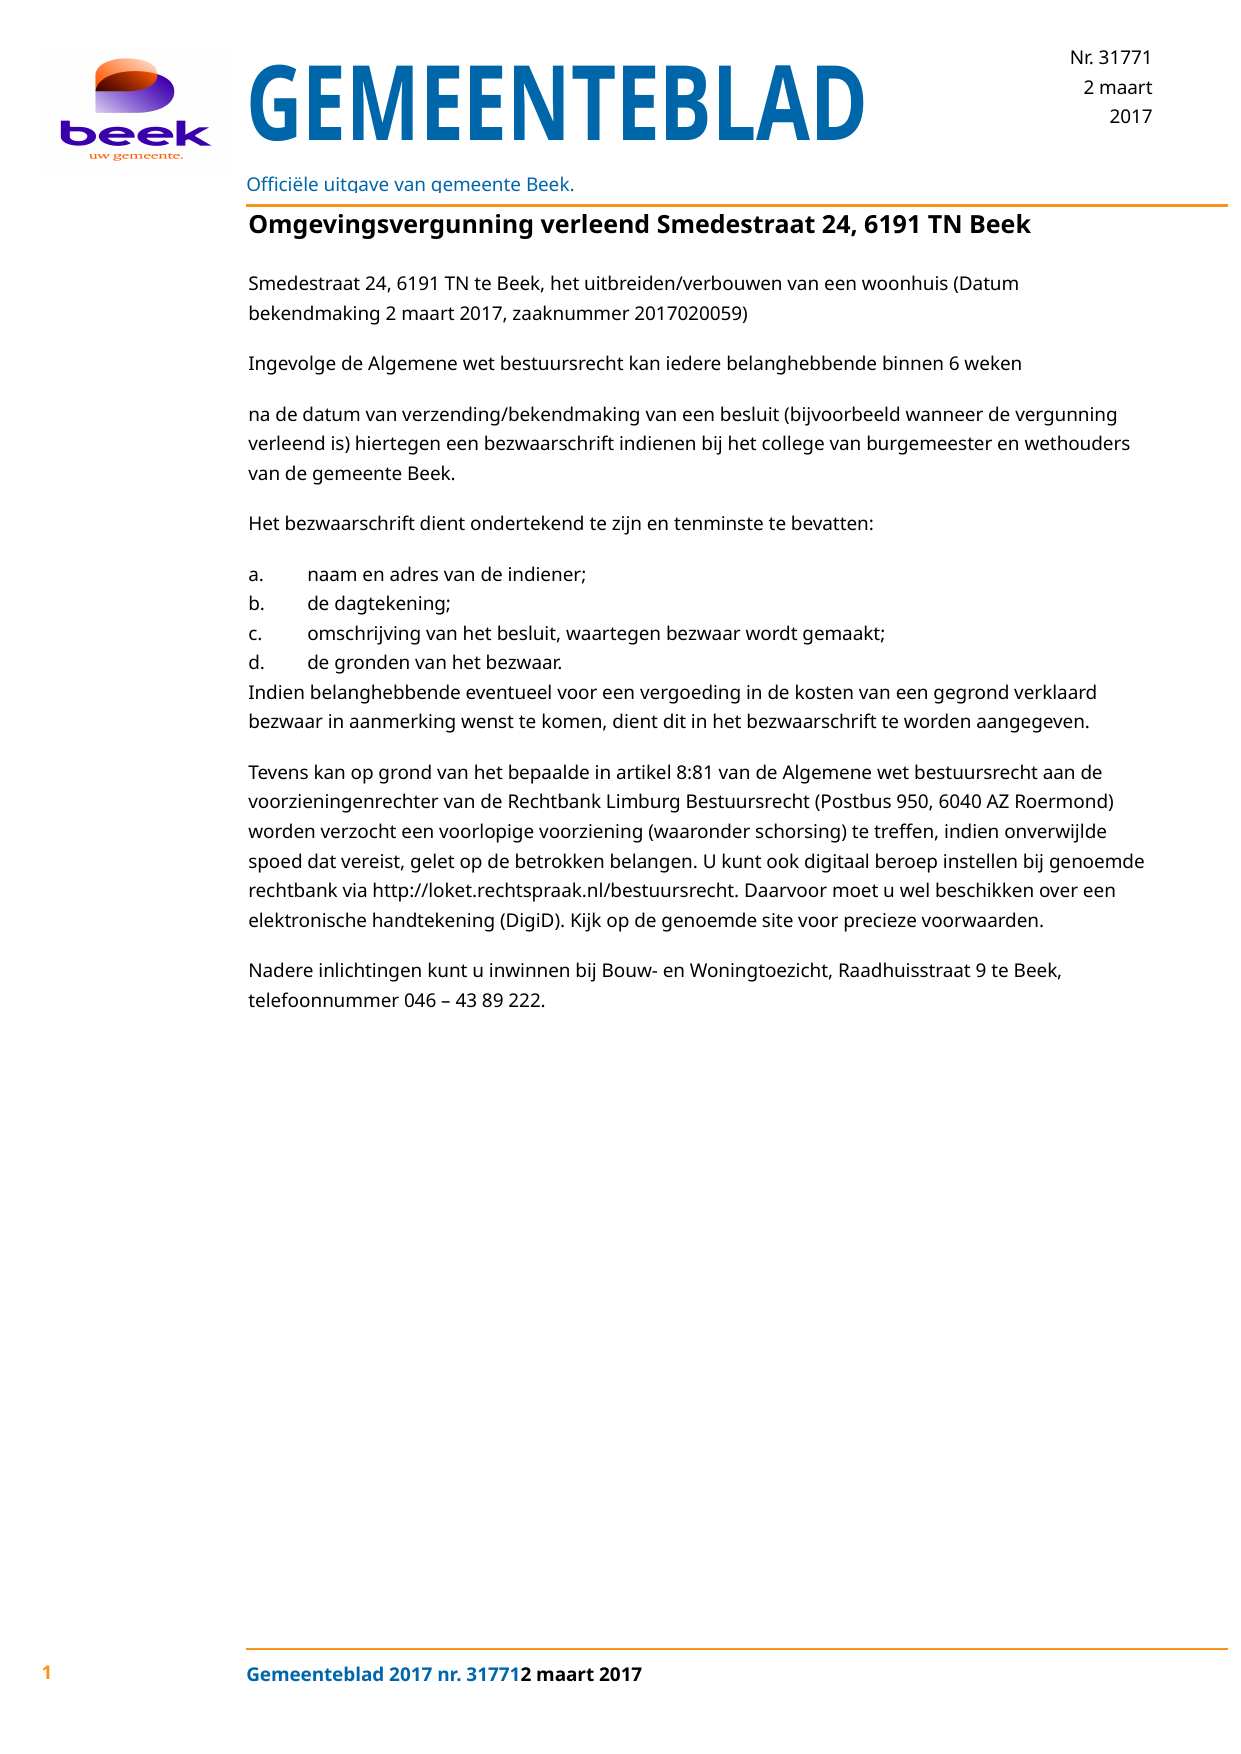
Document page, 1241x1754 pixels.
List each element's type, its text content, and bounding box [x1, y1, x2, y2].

text Het bezwaarschrift dient ondertekend te zijn en tenminste te bevatten: [248, 510, 1152, 536]
text Tevens kan op grond van het bepaalde in artikel 8:81 van de Algemene wet bestuursrecht aan de voorzieningenrechter van de Rechtbank Limburg Bestuursrecht (Postbus 950, 6040 AZ Roermond) worden verzocht een voorlopige voorziening (waaronder schorsing) te treffen, indien onverwijlde spoed dat vereist, gelet op de betrokken belangen. U kunt ook digitaal beroep instellen bij genoemde rechtbank via http://loket.rechtspraak.nl/bestuursrecht. Daarvoor moet u wel beschikken over een elektronische handtekening (DigiD). Kijk op de genoemde site voor precieze voorwaarden. [248, 759, 1152, 933]
text Smedestraat 24, 6191 TN te Beek, het uitbreiden/verbouwen van een woonhuis (Datum bekendmaking 2 maart 2017, zaaknummer 2017020059) [248, 270, 1152, 326]
list de dagtekening; [248, 590, 1152, 616]
text Indien belanghebbende eventueel voor een vergoeding in de kosten van een gegrond verklaard bezwaar in aanmerking wenst te komen, dient dit in het bezwaarschrift te worden aangegeven. [248, 679, 1152, 734]
text Omgevingsvergunning verleend Smedestraat 24, 6191 TN Beek [248, 207, 1152, 241]
text Nadere inlichtingen kunt u inwinnen bij Bouw- en Woningtoezicht, Raadhuisstraat 9 te Beek, telefoonnummer 046 – 43 89 222. [248, 957, 1152, 1013]
picture [41, 47, 231, 172]
list de gronden van het bezwaar. [248, 649, 1152, 675]
text na de datum van verzending/bekendmaking van een besluit (bijvoorbeeld wanneer de vergunning verleend is) hiertegen een bezwaarschrift indienen bij het college van burgemeester en wethouders van de gemeente Beek. [248, 401, 1152, 486]
list naam en adres van de indiener; [248, 561, 1152, 586]
list omschrijving van het besluit, waartegen bezwaar wordt gemaakt; [248, 620, 1152, 646]
text Ingevolge de Algemene wet bestuursrecht kan iedere belanghebbende binnen 6 weken [248, 350, 1152, 376]
